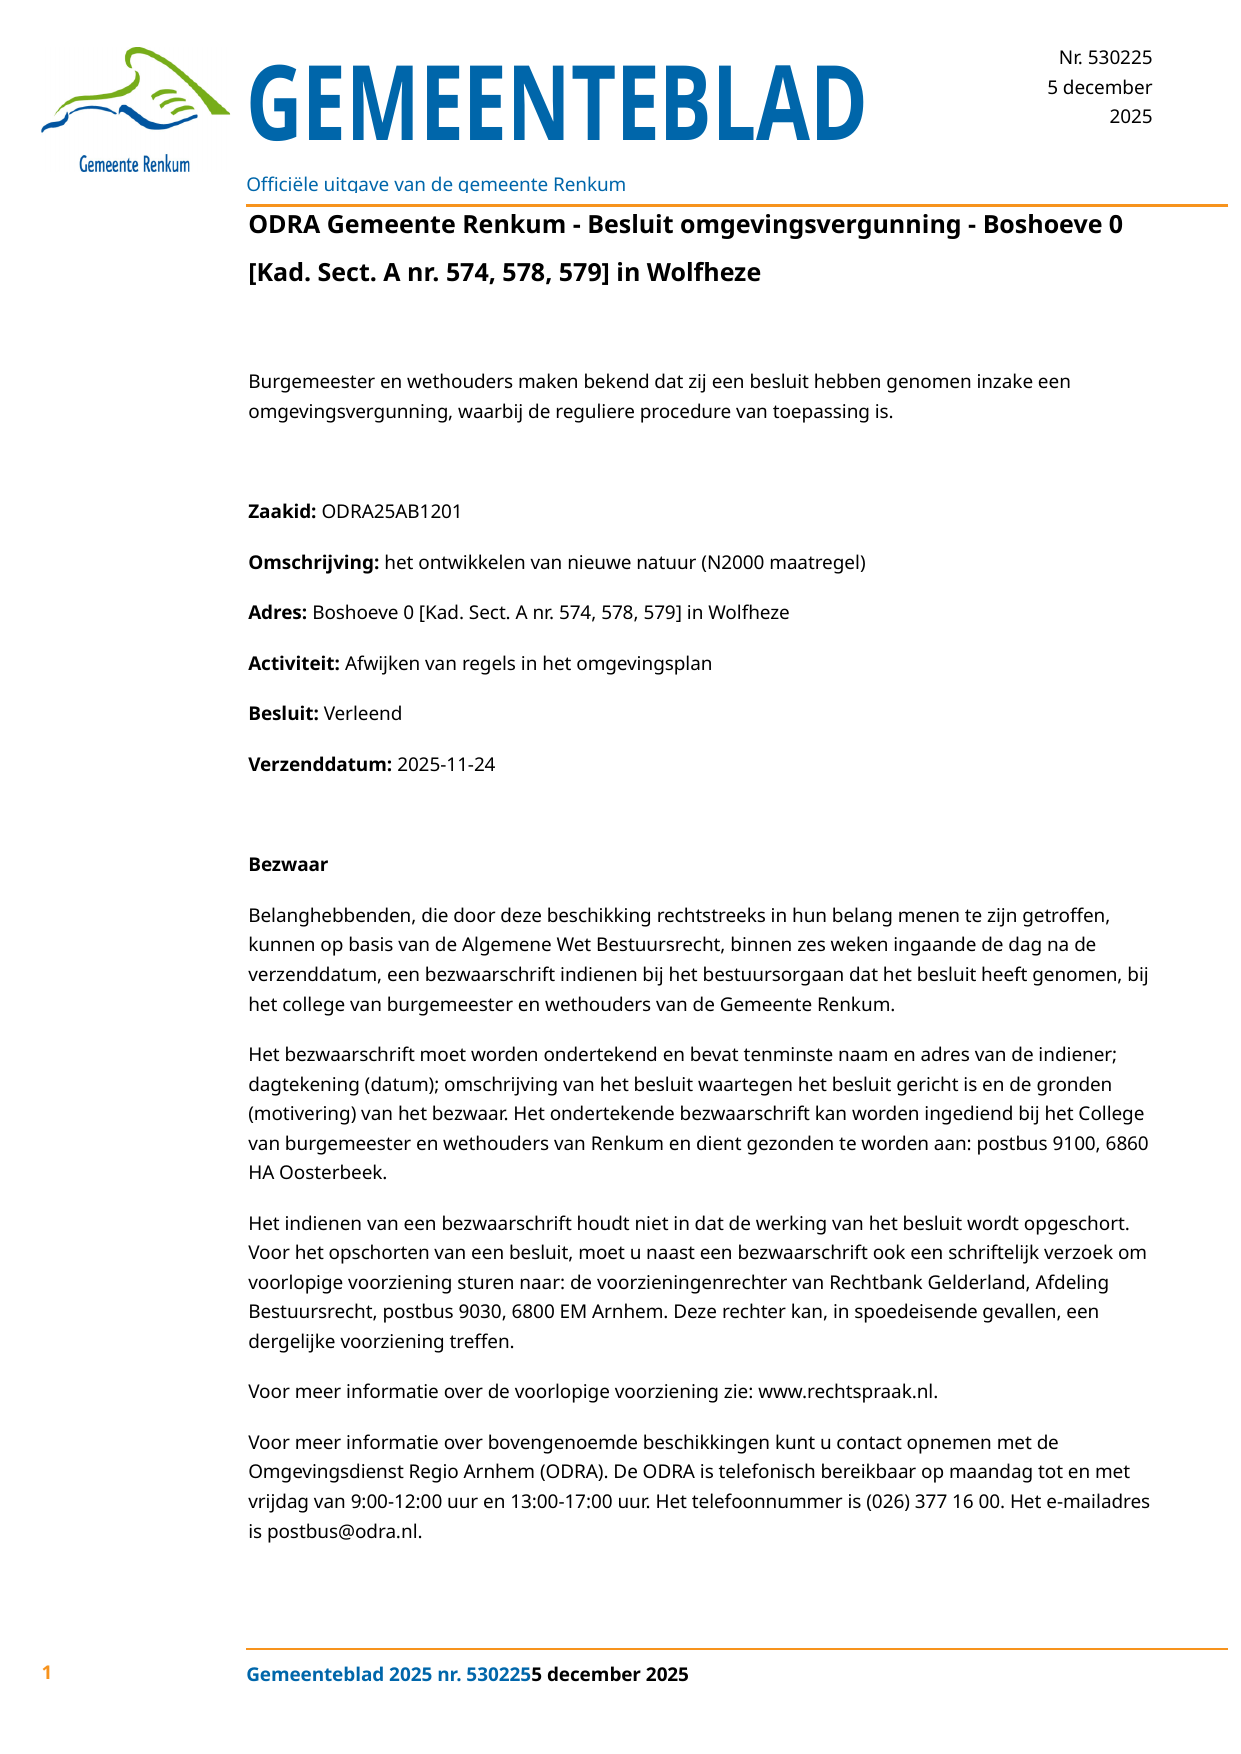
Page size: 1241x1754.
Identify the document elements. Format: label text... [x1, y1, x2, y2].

text Besluit: Verleend [248, 700, 1152, 726]
text Omschrijving: het ontwikkelen van nieuwe natuur (N2000 maatregel) [248, 549, 1152, 575]
text Adres: Boshoeve 0 [Kad. Sect. A nr. 574, 578, 579] in Wolfheze [248, 599, 1152, 625]
picture [41, 47, 231, 172]
text Activiteit: Afwijken van regels in het omgevingsplan [248, 650, 1152, 676]
text Verzenddatum: 2025-11-24 [248, 751, 1152, 777]
text Bezwaar [248, 852, 1152, 877]
text Voor meer informatie over bovengenoemde beschikkingen kunt u contact opnemen met de Omgevingsdienst Regio Arnhem (ODRA). De ODRA is telefonisch bereikbaar op maandag tot en met vrijdag van 9:00-12:00 uur en 13:00-17:00 uur. Het telefoonnummer is (026) 377 16 00. Het e-mailadres is postbus@odra.nl. [248, 1429, 1152, 1544]
text Het indienen van een bezwaarschrift houdt niet in dat de werking van het besluit wordt opgeschort. Voor het opschorten van een besluit, moet u naast een bezwaarschrift ook een schriftelijk verzoek om voorlopige voorziening sturen naar: de voorzieningenrechter van Rechtbank Gelderland, Afdeling Bestuursrecht, postbus 9030, 6800 EM Arnhem. Deze rechter kan, in spoedeisende gevallen, een dergelijke voorziening treffen. [248, 1210, 1152, 1354]
text Het bezwaarschrift moet worden ondertekend en bevat tenminste naam en adres van de indiener; dagtekening (datum); omschrijving van het besluit waartegen het besluit gericht is en de gronden (motivering) van het bezwaar. Het ondertekende bezwaarschrift kan worden ingediend bij het College van burgemeester en wethouders van Renkum en dient gezonden te worden aan: postbus 9100, 6860 HA Oosterbeek. [248, 1041, 1152, 1185]
text Burgemeester en wethouders maken bekend dat zij een besluit hebben genomen inzake een omgevingsvergunning, waarbij de reguliere procedure van toepassing is. [248, 368, 1152, 424]
text Voor meer informatie over de voorlopige voorziening zie: www.rechtspraak.nl. [248, 1379, 1152, 1404]
text ODRA Gemeente Renkum - Besluit omgevingsvergunning - Boshoeve 0 [Kad. Sect. A nr. 574, 578, 579] in Wolfheze [248, 207, 1152, 288]
text Zaakid: ODRA25AB1201 [248, 499, 1152, 524]
text Belanghebbenden, die door deze beschikking rechtstreeks in hun belang menen te zijn getroffen, kunnen op basis van de Algemene Wet Bestuursrecht, binnen zes weken ingaande de dag na de verzenddatum, een bezwaarschrift indienen bij het bestuursorgaan dat het besluit heeft genomen, bij het college van burgemeester en wethouders van de Gemeente Renkum. [248, 902, 1152, 1017]
